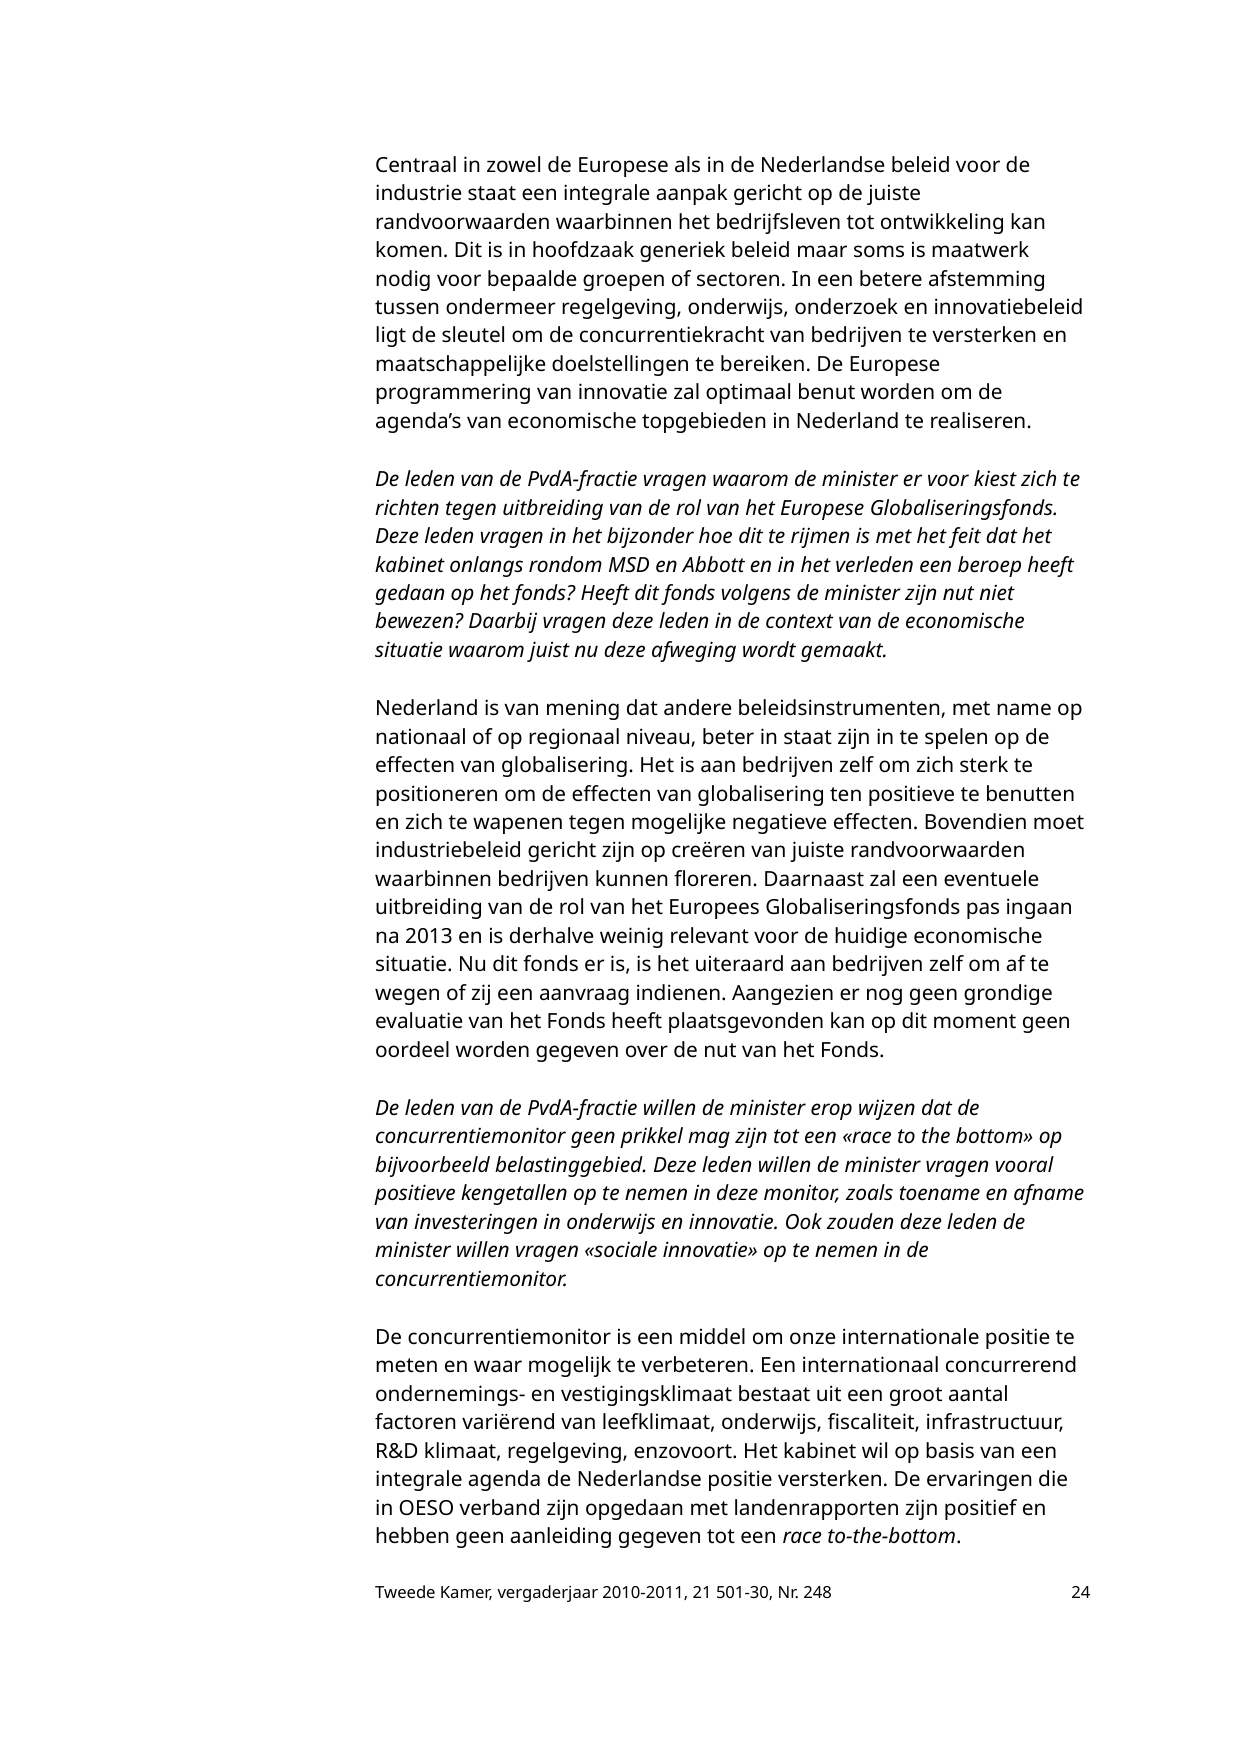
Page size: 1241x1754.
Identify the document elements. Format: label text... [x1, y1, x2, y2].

text De leden van de PvdA-fractie willen de minister erop wijzen dat de concurrentiemonitor geen prikkel mag zijn tot een «race to the bottom» op bijvoorbeeld belastinggebied. Deze leden willen de minister vragen vooral positieve kengetallen op te nemen in deze monitor, zoals toename en afname van investeringen in onderwijs en innovatie. Ook zouden deze leden de minister willen vragen «sociale innovatie» op te nemen in de concurrentiemonitor. [375, 1093, 1090, 1292]
text Nederland is van mening dat andere beleidsinstrumenten, met name op nationaal of op regionaal niveau, beter in staat zijn in te spelen op de effecten van globalisering. Het is aan bedrijven zelf om zich sterk te positioneren om de effecten van globalisering ten positieve te benutten en zich te wapenen tegen mogelijke negatieve effecten. Bovendien moet industriebeleid gericht zijn op creëren van juiste randvoorwaarden waarbinnen bedrijven kunnen floreren. Daarnaast zal een eventuele uitbreiding van de rol van het Europees Globaliseringsfonds pas ingaan na 2013 en is derhalve weinig relevant voor de huidige economische situatie. Nu dit fonds er is, is het uiteraard aan bedrijven zelf om af te wegen of zij een aanvraag indienen. Aangezien er nog geen grondige evaluatie van het Fonds heeft plaatsgevonden kan op dit moment geen oordeel worden gegeven over de nut van het Fonds. [375, 693, 1090, 1063]
text De concurrentiemonitor is een middel om onze internationale positie te meten en waar mogelijk te verbeteren. Een internationaal concurrerend ondernemings- en vestigingsklimaat bestaat uit een groot aantal factoren variërend van leefklimaat, onderwijs, fiscaliteit, infrastructuur, R&D klimaat, regelgeving, enzovoort. Het kabinet wil op basis van een integrale agenda de Nederlandse positie versterken. De ervaringen die in OESO verband zijn opgedaan met landenrapporten zijn positief en hebben geen aanleiding gegeven tot een race to-the-bottom. [375, 1322, 1090, 1550]
text Centraal in zowel de Europese als in de Nederlandse beleid voor de industrie staat een integrale aanpak gericht op de juiste randvoorwaarden waarbinnen het bedrijfsleven tot ontwikkeling kan komen. Dit is in hoofdzaak generiek beleid maar soms is maatwerk nodig voor bepaalde groepen of sectoren. In een betere afstemming tussen ondermeer regelgeving, onderwijs, onderzoek en innovatiebeleid ligt de sleutel om de concurrentiekracht van bedrijven te versterken en maatschappelijke doelstellingen te bereiken. De Europese programmering van innovatie zal optimaal benut worden om de agenda’s van economische topgebieden in Nederland te realiseren. [375, 150, 1090, 434]
text De leden van de PvdA-fractie vragen waarom de minister er voor kiest zich te richten tegen uitbreiding van de rol van het Europese Globaliseringsfonds. Deze leden vragen in het bijzonder hoe dit te rijmen is met het feit dat het kabinet onlangs rondom MSD en Abbott en in het verleden een beroep heeft gedaan op het fonds? Heeft dit fonds volgens de minister zijn nut niet bewezen? Daarbij vragen deze leden in de context van de economische situatie waarom juist nu deze afweging wordt gemaakt. [375, 464, 1090, 663]
